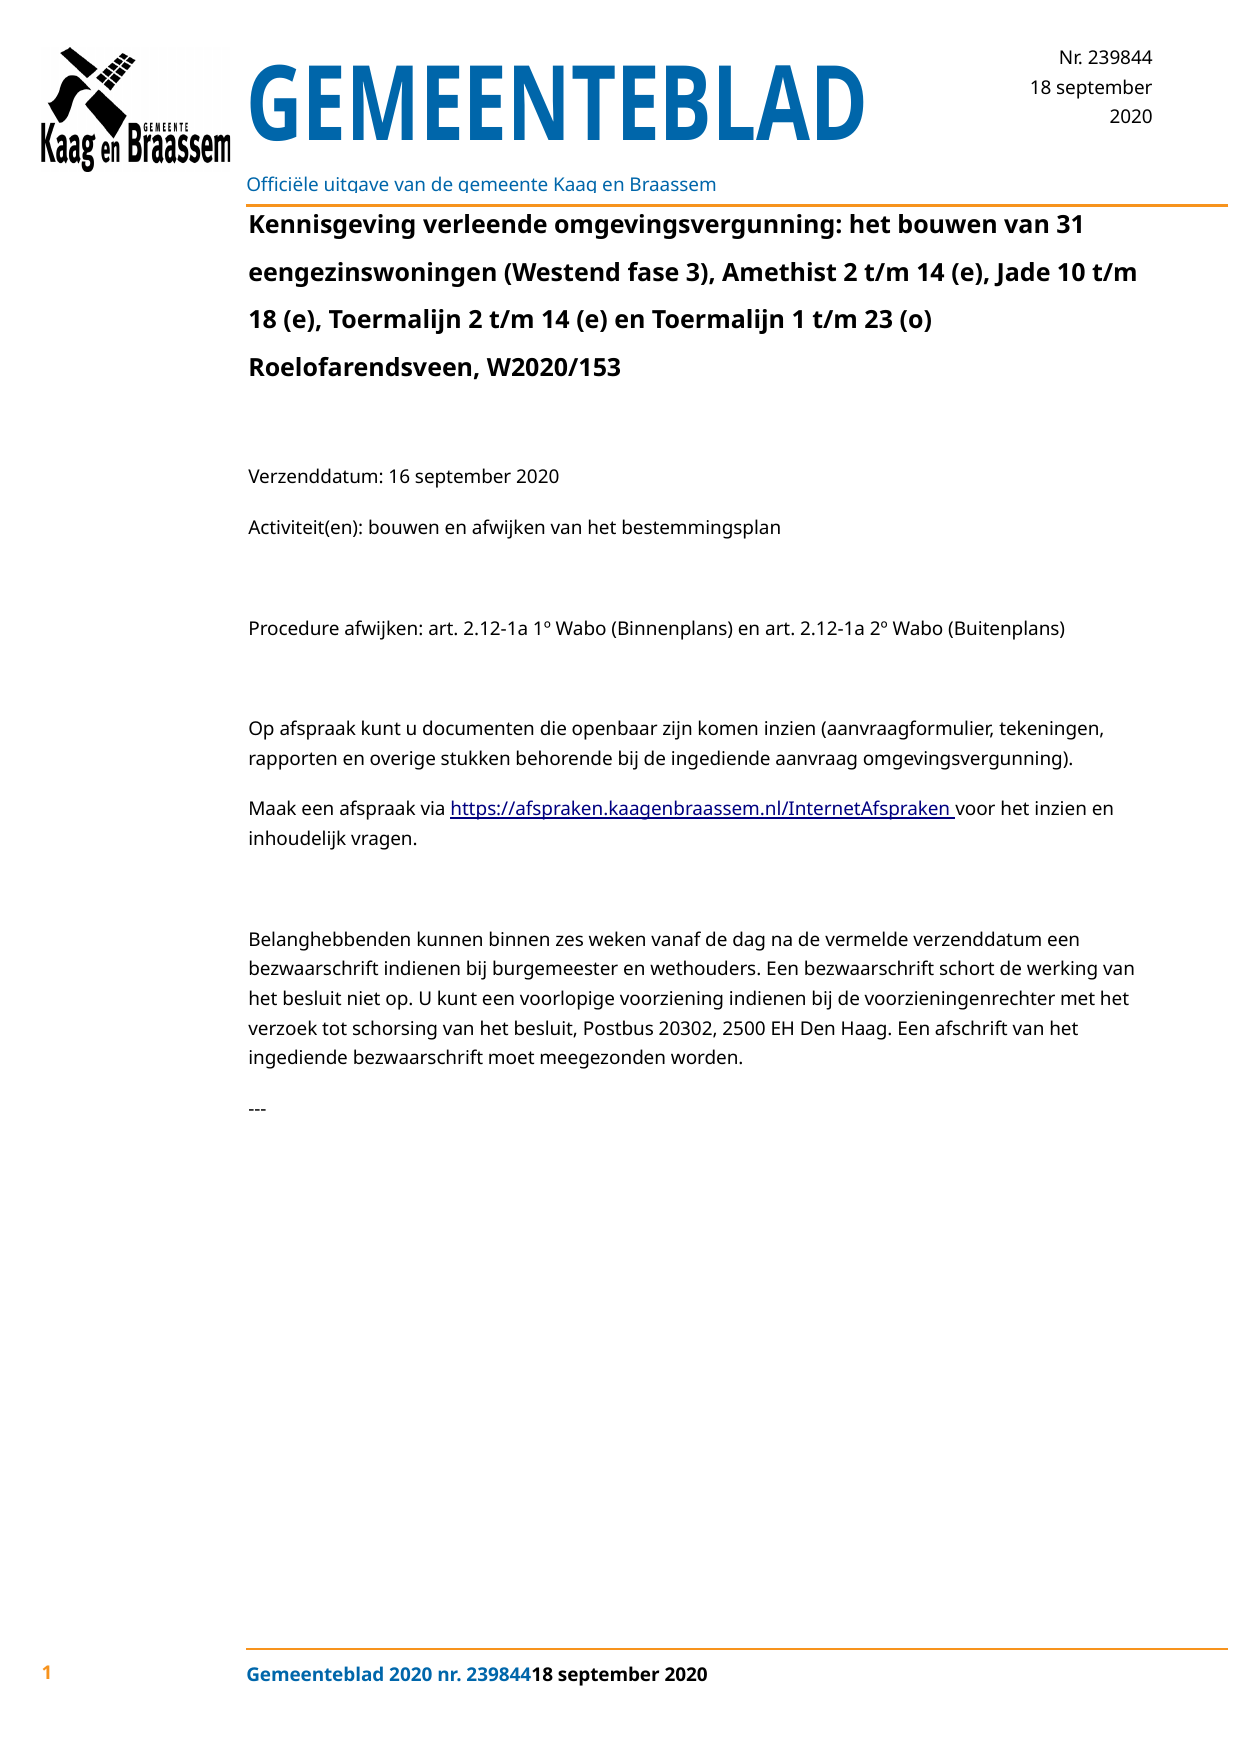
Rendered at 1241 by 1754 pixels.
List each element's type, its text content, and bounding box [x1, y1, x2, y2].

picture [41, 47, 231, 172]
text Op afspraak kunt u documenten die openbaar zijn komen inzien (aanvraagformulier, tekeningen, rapporten en overige stukken behorende bij de ingediende aanvraag omgevingsvergunning). [248, 716, 1152, 771]
text Maak een afspraak via https://afspraken.kaagenbraassem.nl/InternetAfspraken voor het inzien en inhoudelijk vragen. [248, 796, 1152, 851]
text Verzenddatum: 16 september 2020 [248, 463, 1152, 489]
text --- [248, 1095, 1152, 1121]
text Kennisgeving verleende omgevingsvergunning: het bouwen van 31 eengezinswoningen (Westend fase 3), Amethist 2 t/m 14 (e), Jade 10 t/m 18 (e), Toermalijn 2 t/m 14 (e) en Toermalijn 1 t/m 23 (o) Roelofarendsveen, W2020/153 [248, 207, 1152, 384]
text Procedure afwijken: art. 2.12-1a 1º Wabo (Binnenplans) en art. 2.12-1a 2º Wabo (Buitenplans) [248, 615, 1152, 641]
text Activiteit(en): bouwen en afwijken van het bestemmingsplan [248, 514, 1152, 540]
text Belanghebbenden kunnen binnen zes weken vanaf de dag na de vermelde verzenddatum een bezwaarschrift indienen bij burgemeester en wethouders. Een bezwaarschrift schort de werking van het besluit niet op. U kunt een voorlopige voorziening indienen bij de voorzieningenrechter met het verzoek tot schorsing van het besluit, Postbus 20302, 2500 EH Den Haag. Een afschrift van het ingediende bezwaarschrift moet meegezonden worden. [248, 926, 1152, 1070]
